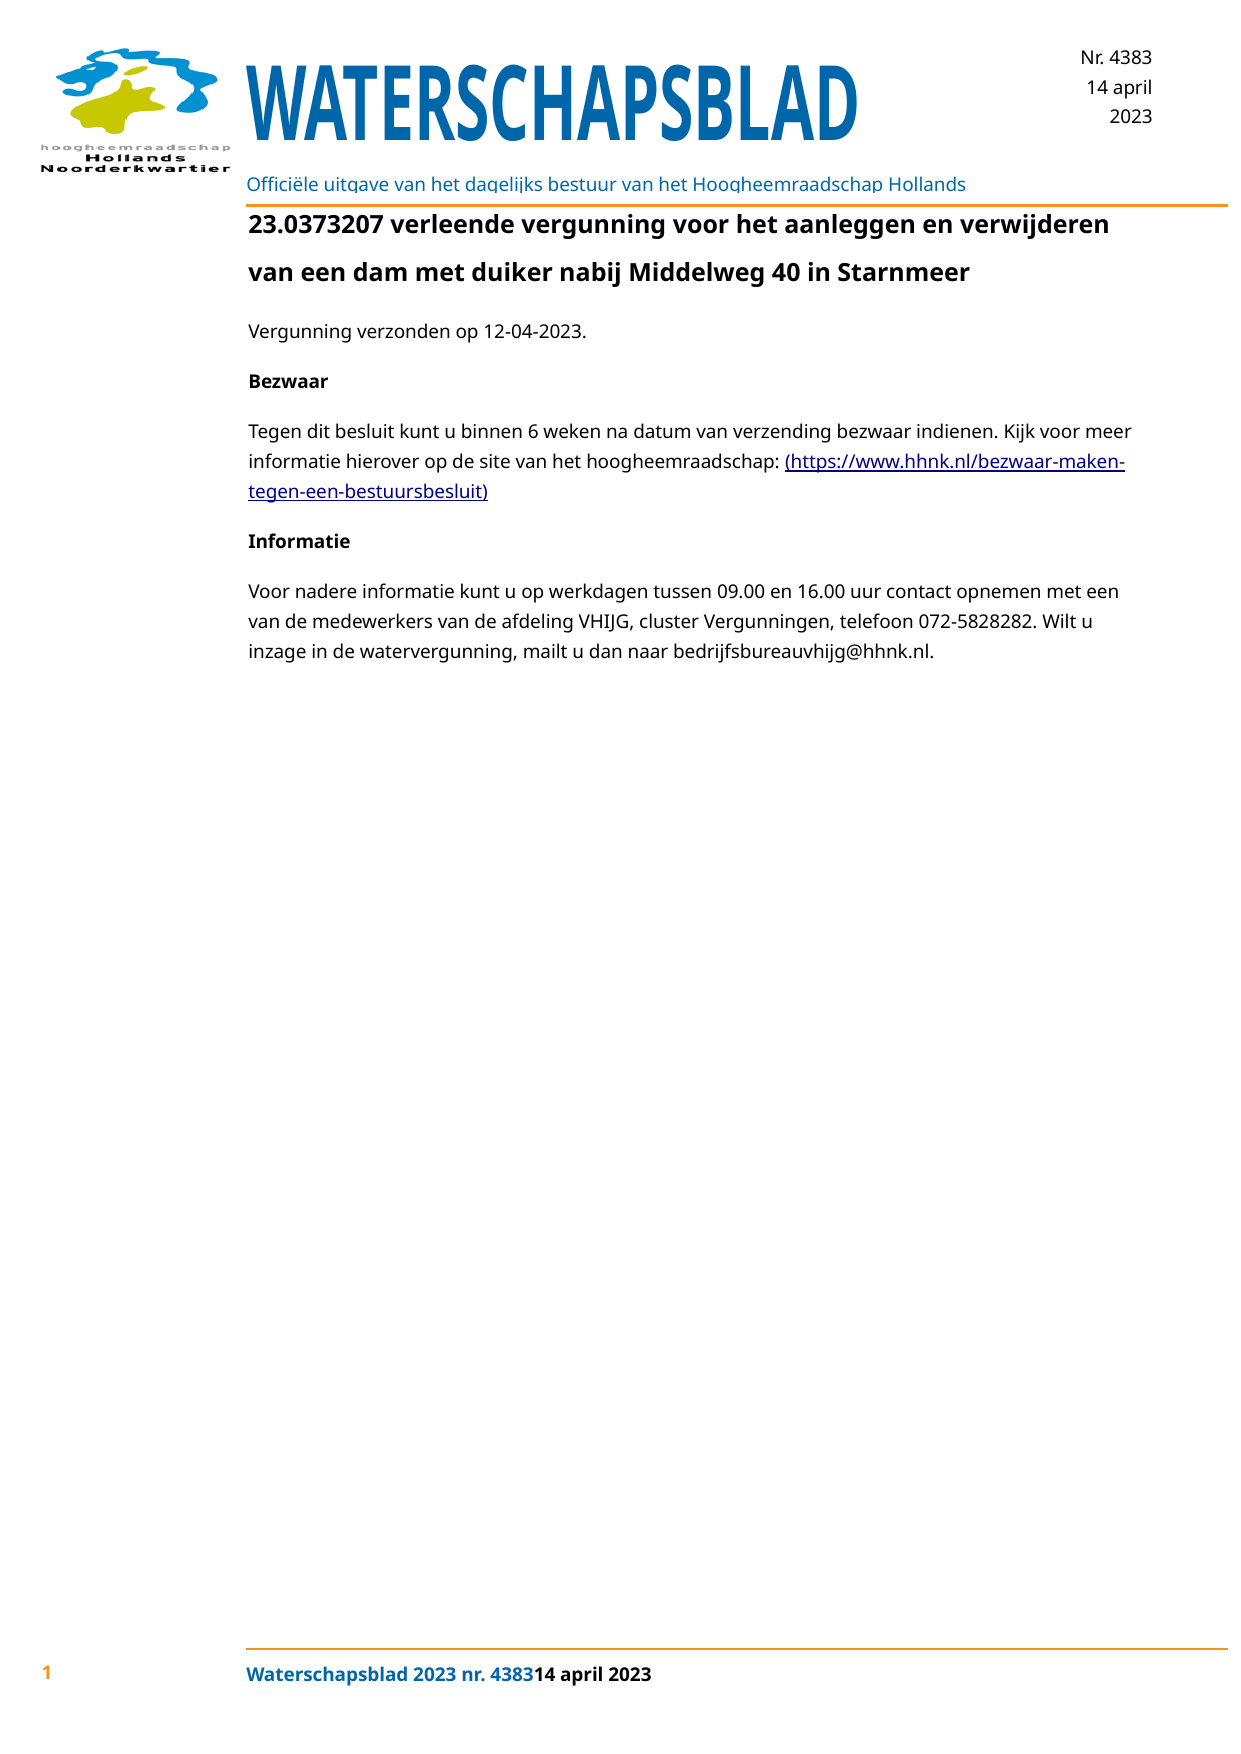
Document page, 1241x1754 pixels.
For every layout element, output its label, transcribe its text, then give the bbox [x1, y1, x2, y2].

text 23.0373207 verleende vergunning voor het aanleggen en verwijderen van een dam met duiker nabij Middelweg 40 in Starnmeer [248, 207, 1152, 288]
text Informatie [248, 528, 1152, 554]
text Tegen dit besluit kunt u binnen 6 weken na datum van verzending bezwaar indienen. Kijk voor meer informatie hierover op de site van het hoogheemraadschap: (https://www.hhnk.nl/bezwaar-maken-tegen-een-bestuursbesluit) [248, 419, 1152, 504]
text Vergunning verzonden op 12-04-2023. [248, 318, 1152, 344]
text Bezwaar [248, 368, 1152, 394]
text Voor nadere informatie kunt u op werkdagen tussen 09.00 en 16.00 uur contact opnemen met een van de medewerkers van de afdeling VHIJG, cluster Vergunningen, telefoon 072-5828282. Wilt u inzage in de watervergunning, mailt u dan naar bedrijfsbureauvhijg@hhnk.nl. [248, 579, 1152, 664]
picture [41, 47, 231, 172]
